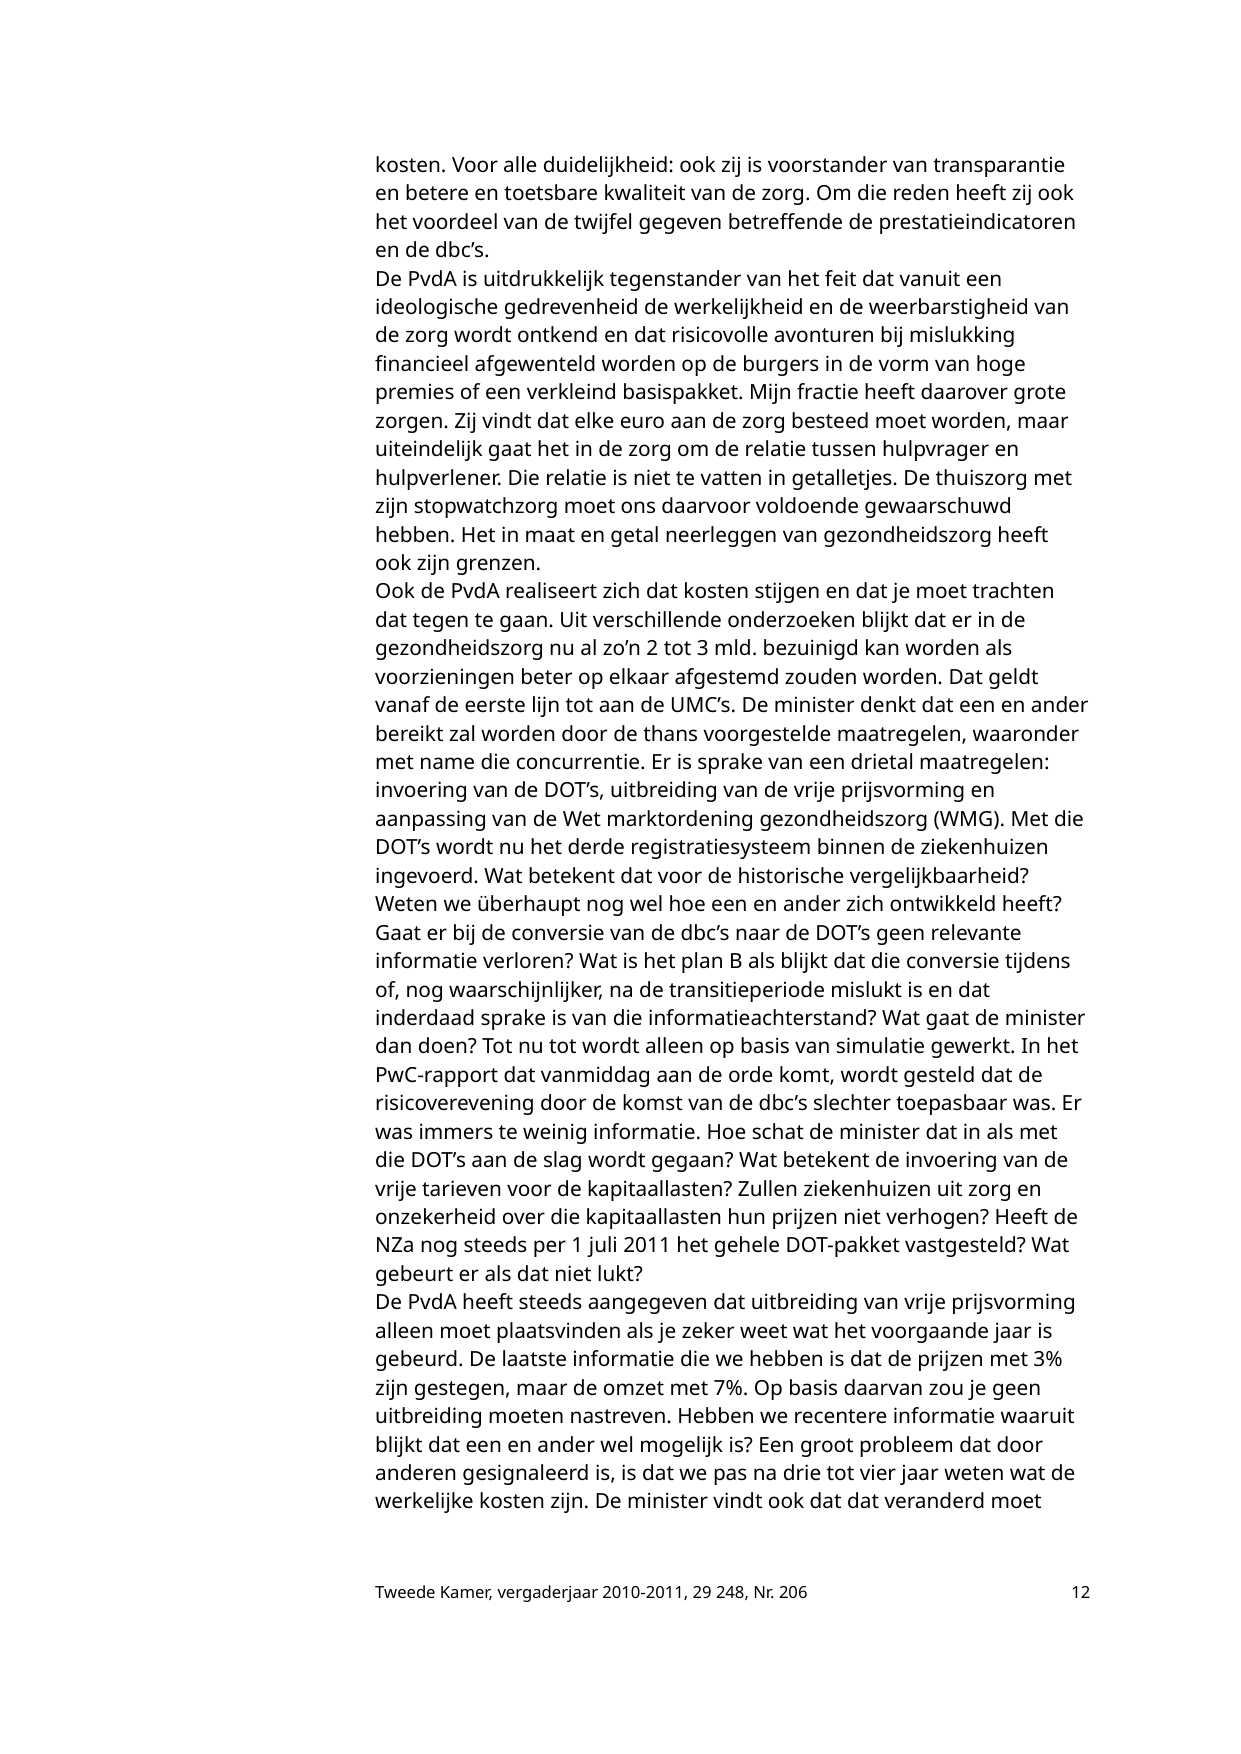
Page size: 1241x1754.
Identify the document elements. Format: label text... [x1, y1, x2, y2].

text De PvdA is uitdrukkelijk tegenstander van het feit dat vanuit een ideologische gedrevenheid de werkelijkheid en de weerbarstigheid van de zorg wordt ontkend en dat risicovolle avonturen bij mislukking financieel afgewenteld worden op de burgers in de vorm van hoge premies of een verkleind basispakket. Mijn fractie heeft daarover grote zorgen. Zij vindt dat elke euro aan de zorg besteed moet worden, maar uiteindelijk gaat het in de zorg om de relatie tussen hulpvrager en hulpverlener. Die relatie is niet te vatten in getalletjes. De thuiszorg met zijn stopwatchzorg moet ons daarvoor voldoende gewaarschuwd hebben. Het in maat en getal neerleggen van gezondheidszorg heeft ook zijn grenzen. [375, 264, 1090, 577]
text kosten. Voor alle duidelijkheid: ook zij is voorstander van transparantie en betere en toetsbare kwaliteit van de zorg. Om die reden heeft zij ook het voordeel van de twijfel gegeven betreffende de prestatieindicatoren en de dbc’s. [375, 150, 1090, 264]
text De PvdA heeft steeds aangegeven dat uitbreiding van vrije prijsvorming alleen moet plaatsvinden als je zeker weet wat het voorgaande jaar is gebeurd. De laatste informatie die we hebben is dat de prijzen met 3% zijn gestegen, maar de omzet met 7%. Op basis daarvan zou je geen uitbreiding moeten nastreven. Hebben we recentere informatie waaruit blijkt dat een en ander wel mogelijk is? Een groot probleem dat door anderen gesignaleerd is, is dat we pas na drie tot vier jaar weten wat de werkelijke kosten zijn. De minister vindt ook dat dat veranderd moet [375, 1287, 1090, 1515]
text Ook de PvdA realiseert zich dat kosten stijgen en dat je moet trachten dat tegen te gaan. Uit verschillende onderzoeken blijkt dat er in de gezondheidszorg nu al zo’n 2 tot 3 mld. bezuinigd kan worden als voorzieningen beter op elkaar afgestemd zouden worden. Dat geldt vanaf de eerste lijn tot aan de UMC’s. De minister denkt dat een en ander bereikt zal worden door de thans voorgestelde maatregelen, waaronder met name die concurrentie. Er is sprake van een drietal maatregelen: invoering van de DOT’s, uitbreiding van de vrije prijsvorming en aanpassing van de Wet marktordening gezondheidszorg (WMG). Met die DOT’s wordt nu het derde registratiesysteem binnen de ziekenhuizen ingevoerd. Wat betekent dat voor de historische vergelijkbaarheid? Weten we überhaupt nog wel hoe een en ander zich ontwikkeld heeft? Gaat er bij de conversie van de dbc’s naar de DOT’s geen relevante informatie verloren? Wat is het plan B als blijkt dat die conversie tijdens of, nog waarschijnlijker, na de transitieperiode mislukt is en dat inderdaad sprake is van die informatieachterstand? Wat gaat de minister dan doen? Tot nu tot wordt alleen op basis van simulatie gewerkt. In het PwC-rapport dat vanmiddag aan de orde komt, wordt gesteld dat de risicoverevening door de komst van de dbc’s slechter toepasbaar was. Er was immers te weinig informatie. Hoe schat de minister dat in als met die DOT’s aan de slag wordt gegaan? Wat betekent de invoering van de vrije tarieven voor de kapitaallasten? Zullen ziekenhuizen uit zorg en onzekerheid over die kapitaallasten hun prijzen niet verhogen? Heeft de NZa nog steeds per 1 juli 2011 het gehele DOT-pakket vastgesteld? Wat gebeurt er als dat niet lukt? [375, 577, 1090, 1287]
